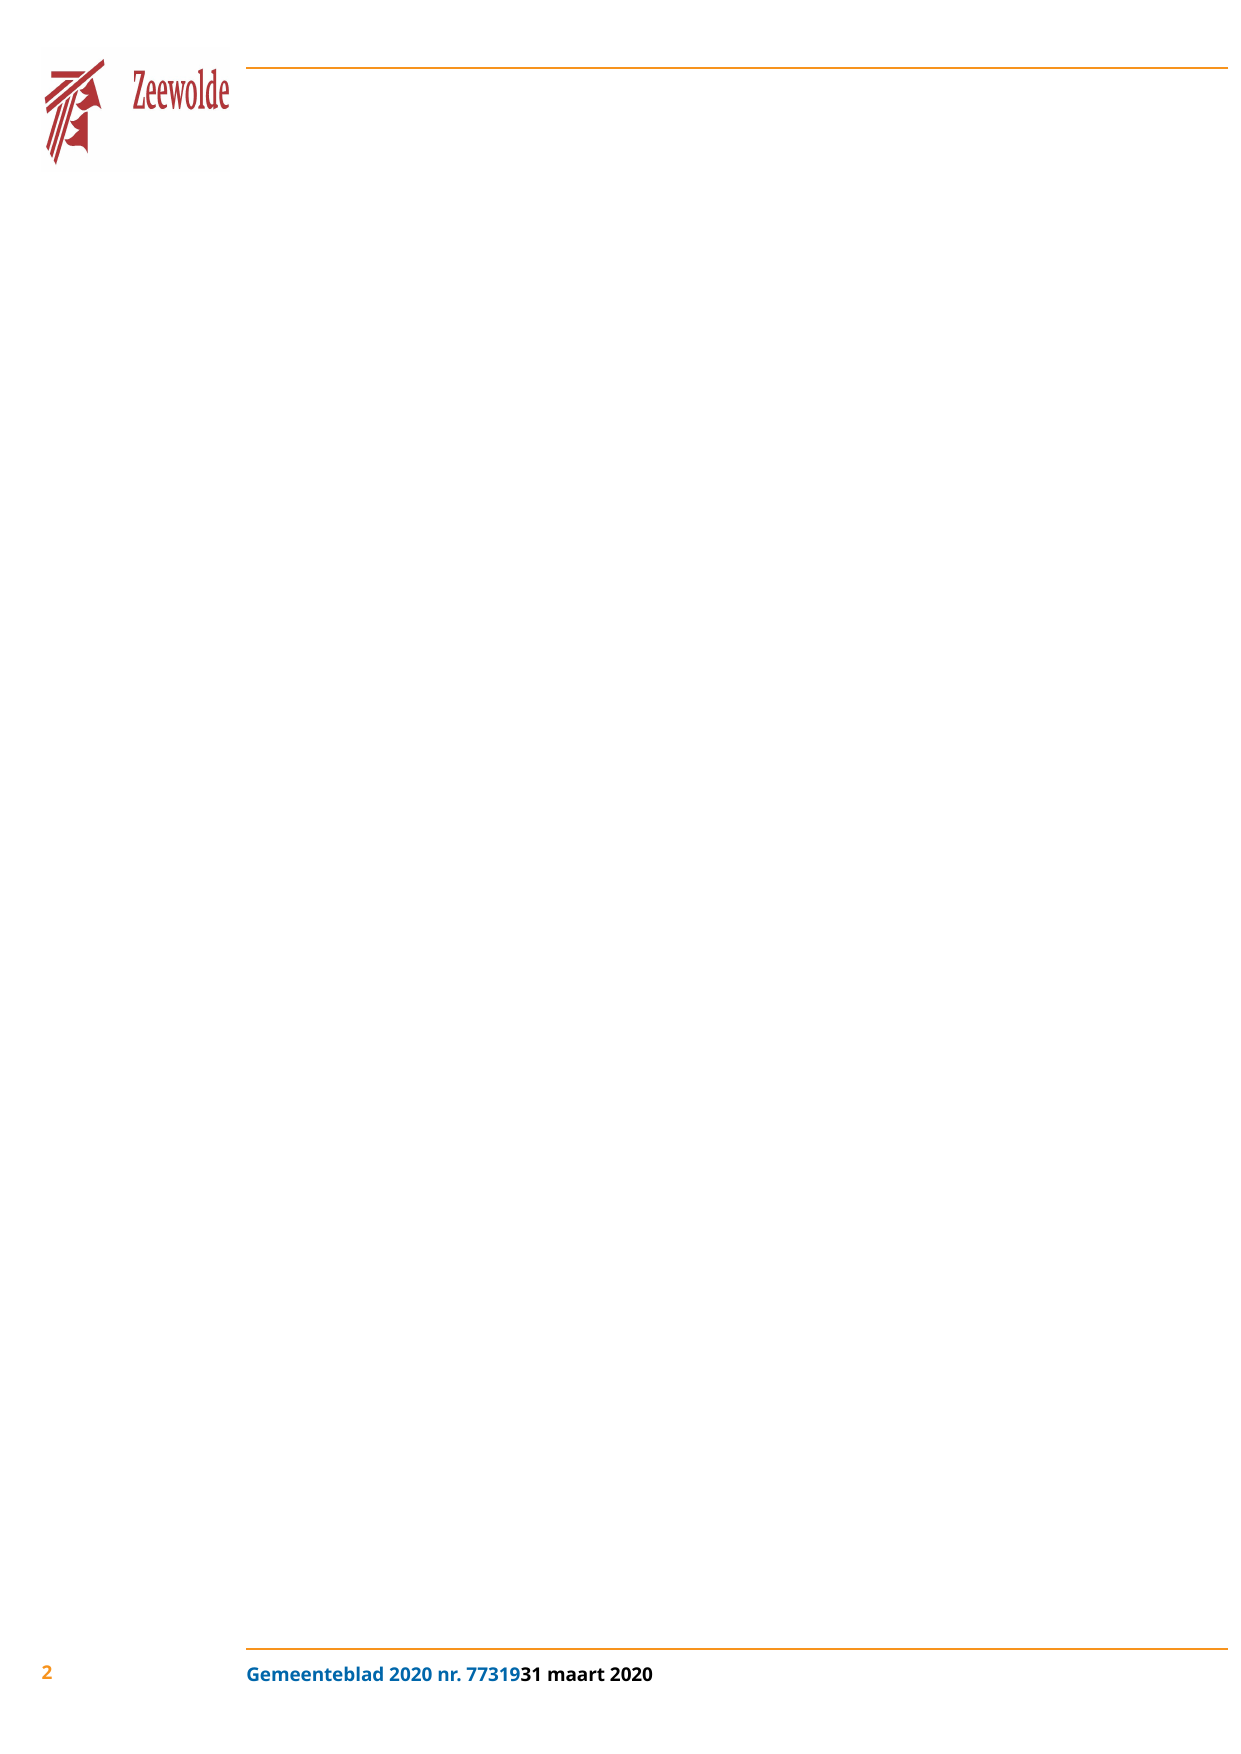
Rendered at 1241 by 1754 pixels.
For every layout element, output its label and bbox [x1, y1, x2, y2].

picture [41, 47, 231, 172]
